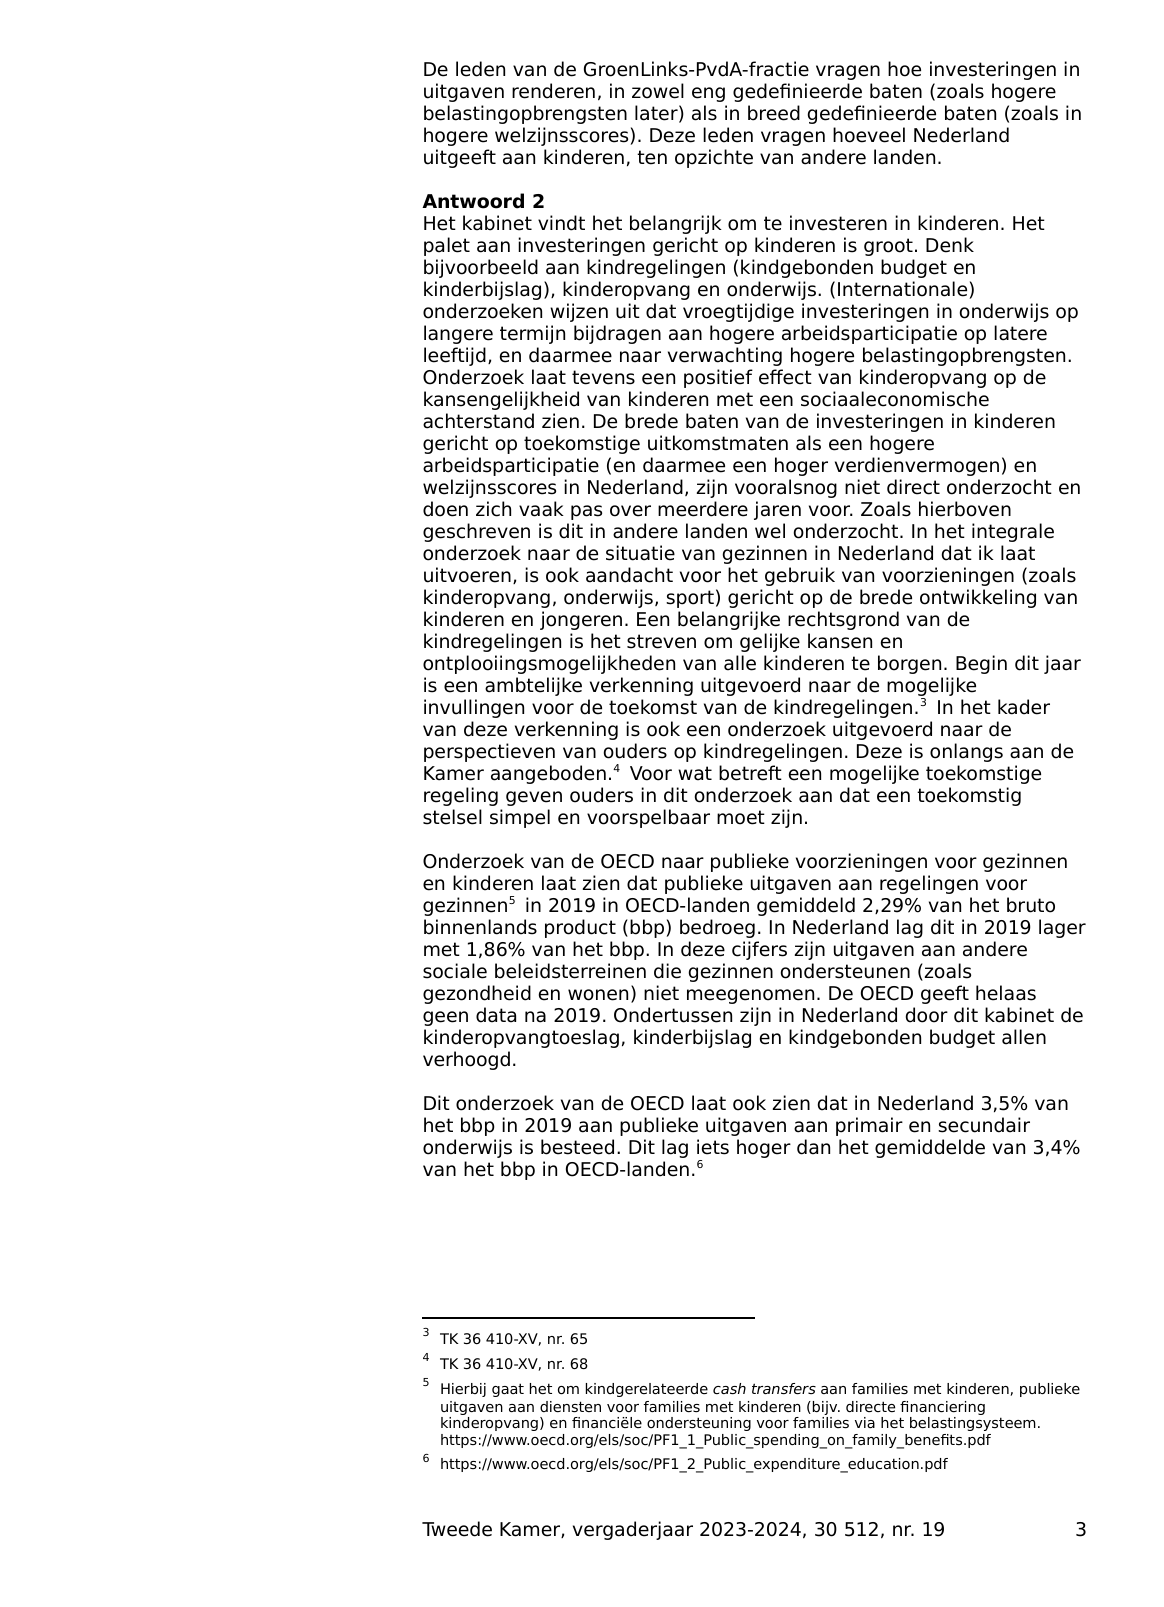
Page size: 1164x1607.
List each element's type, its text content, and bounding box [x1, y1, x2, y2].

text Antwoord 2 [422, 191, 1087, 213]
text Onderzoek van de OECD naar publieke voorzieningen voor gezinnen en kinderen laat zien dat publieke uitgaven aan regelingen voor gezinnen in 2019 in OECD-landen gemiddeld 2,29% van het bruto binnenlands product (bbp) bedroeg. In Nederland lag dit in 2019 lager met 1,86% van het bbp. In deze cijfers zijn uitgaven aan andere sociale beleidsterreinen die gezinnen ondersteunen (zoals gezondheid en wonen) niet meegenomen. De OECD geeft helaas geen data na 2019. Ondertussen zijn in Nederland door dit kabinet de kinderopvangtoeslag, kinderbijslag en kindgebonden budget allen verhoogd. [422, 851, 1087, 1071]
text Hierbij gaat het om kindgerelateerde cash transfers aan families met kinderen, publieke uitgaven aan diensten voor families met kinderen (bijv. directe financiering kinderopvang) en financiële ondersteuning voor families via het belastingsysteem. https://www.oecd.org/els/soc/PF1_1_Public_spending_on_family_benefits.pdf [422, 1377, 1087, 1449]
text https://www.oecd.org/els/soc/PF1_2_Public_expenditure_education.pdf [422, 1452, 1087, 1474]
text De leden van de GroenLinks-PvdA-fractie vragen hoe investeringen in uitgaven renderen, in zowel eng gedefinieerde baten (zoals hogere belastingopbrengsten later) als in breed gedefinieerde baten (zoals in hogere welzijnsscores). Deze leden vragen hoeveel Nederland uitgeeft aan kinderen, ten opzichte van andere landen. [422, 59, 1087, 169]
text TK 36 410-XV, nr. 65 [422, 1327, 1087, 1349]
text Het kabinet vindt het belangrijk om te investeren in kinderen. Het palet aan investeringen gericht op kinderen is groot. Denk bijvoorbeeld aan kindregelingen (kindgebonden budget en kinderbijslag), kinderopvang en onderwijs. (Internationale) onderzoeken wijzen uit dat vroegtijdige investeringen in onderwijs op langere termijn bijdragen aan hogere arbeidsparticipatie op latere leeftijd, en daarmee naar verwachting hogere belastingopbrengsten. Onderzoek laat tevens een positief effect van kinderopvang op de kansengelijkheid van kinderen met een sociaaleconomische achterstand zien. De brede baten van de investeringen in kinderen gericht op toekomstige uitkomstmaten als een hogere arbeidsparticipatie (en daarmee een hoger verdienvermogen) en welzijnsscores in Nederland, zijn vooralsnog niet direct onderzocht en doen zich vaak pas over meerdere jaren voor. Zoals hierboven geschreven is dit in andere landen wel onderzocht. In het integrale onderzoek naar de situatie van gezinnen in Nederland dat ik laat uitvoeren, is ook aandacht voor het gebruik van voorzieningen (zoals kinderopvang, onderwijs, sport) gericht op de brede ontwikkeling van kinderen en jongeren. Een belangrijke rechtsgrond van de kindregelingen is het streven om gelijke kansen en ontplooiingsmogelijkheden van alle kinderen te borgen. Begin dit jaar is een ambtelijke verkenning uitgevoerd naar de mogelijke invullingen voor de toekomst van de kindregelingen. In het kader van deze verkenning is ook een onderzoek uitgevoerd naar de perspectieven van ouders op kindregelingen. Deze is onlangs aan de Kamer aangeboden. Voor wat betreft een mogelijke toekomstige regeling geven ouders in dit onderzoek aan dat een toekomstig stelsel simpel en voorspelbaar moet zijn. [422, 213, 1087, 828]
text TK 36 410-XV, nr. 68 [422, 1352, 1087, 1374]
text Dit onderzoek van de OECD laat ook zien dat in Nederland 3,5% van het bbp in 2019 aan publieke uitgaven aan primair en secundair onderwijs is besteed. Dit lag iets hoger dan het gemiddelde van 3,4% van het bbp in OECD-landen. [422, 1093, 1087, 1181]
